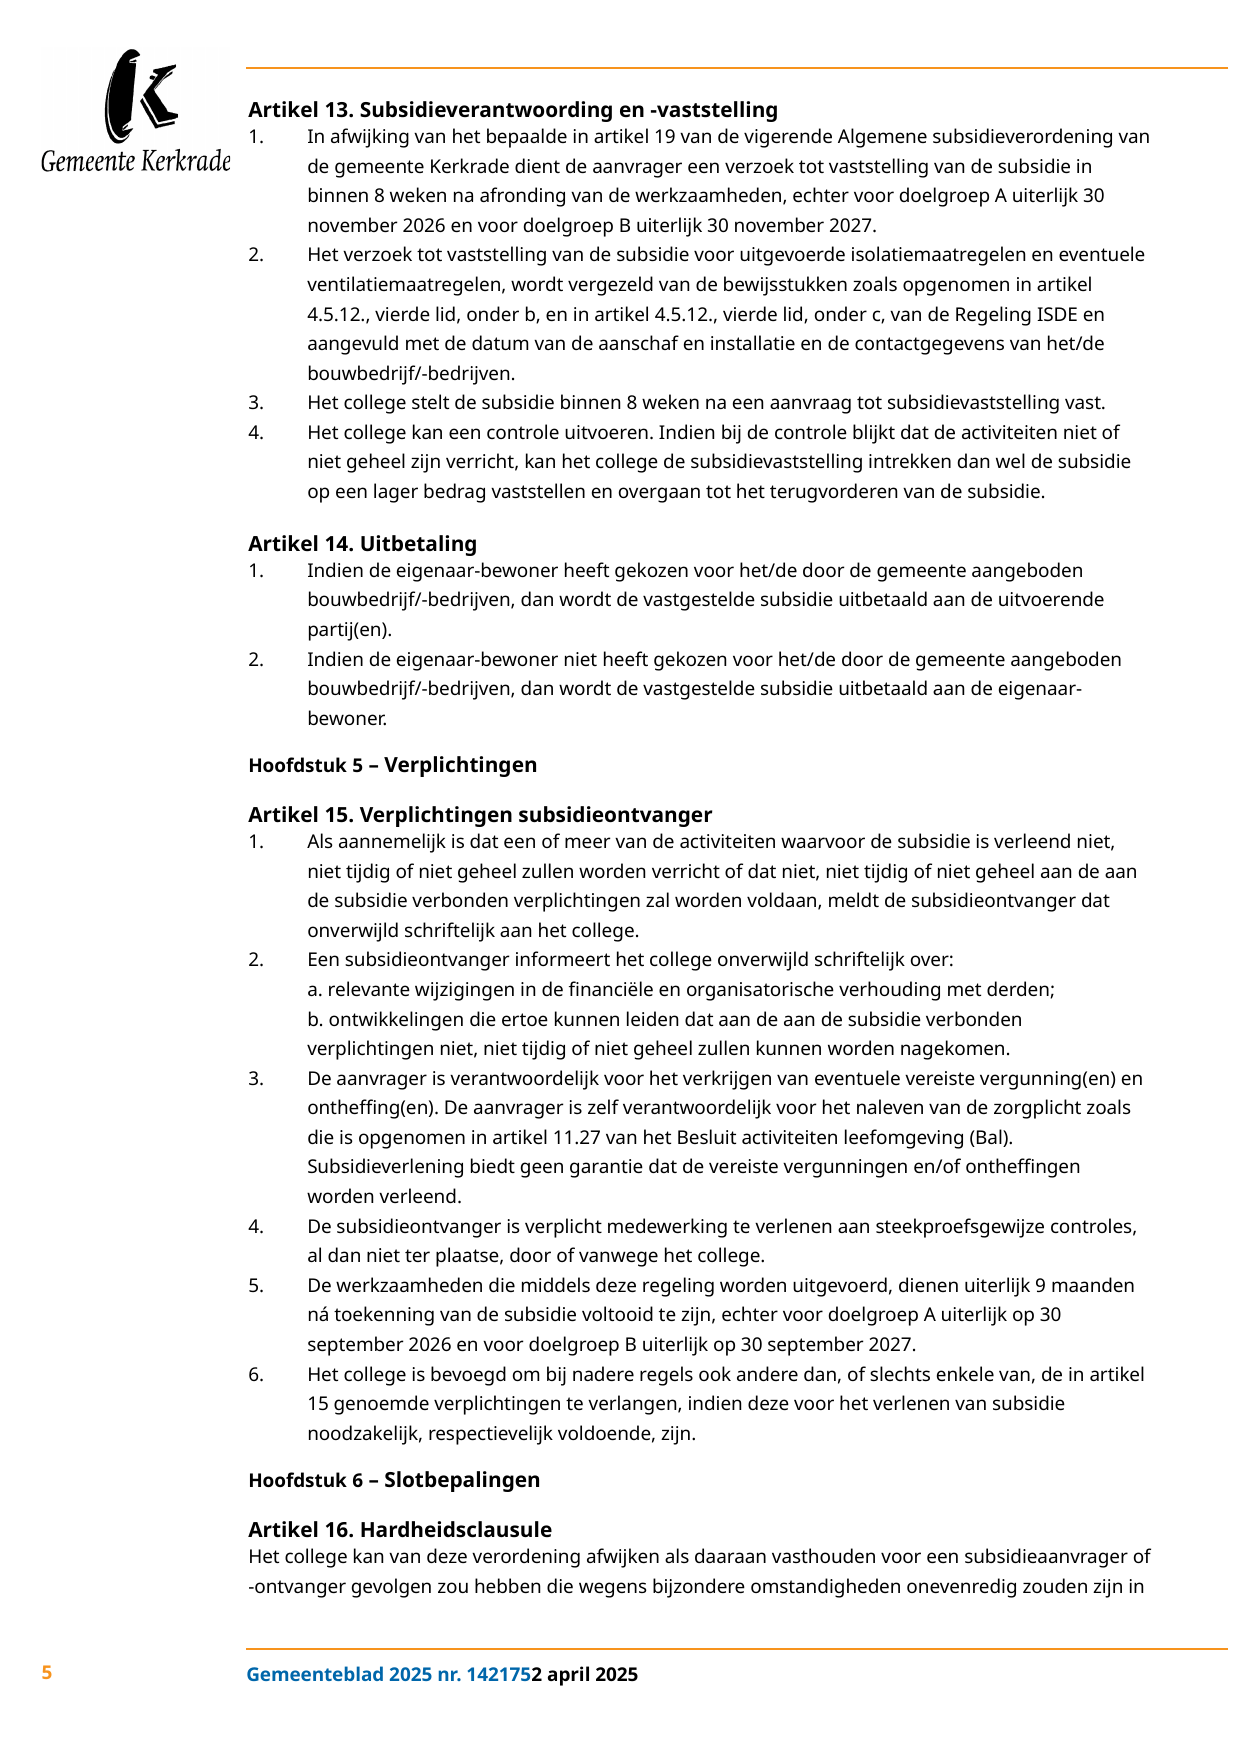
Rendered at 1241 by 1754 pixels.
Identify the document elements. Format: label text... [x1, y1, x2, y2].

list a. relevante wijzigingen in de financiële en organisatorische verhouding met derden; [248, 976, 1152, 1002]
text Hoofdstuk 5 – Verplichtingen [248, 751, 1152, 779]
list In afwijking van het bepaalde in artikel 19 van de vigerende Algemene subsidieverordening van de gemeente Kerkrade dient de aanvrager een verzoek tot vaststelling van de subsidie in binnen 8 weken na afronding van de werkzaamheden, echter voor doelgroep A uiterlijk 30 november 2026 en voor doelgroep B uiterlijk 30 november 2027. [248, 123, 1152, 238]
text Artikel 16. Hardheidsclausule [248, 1515, 1152, 1543]
list Het college is bevoegd om bij nadere regels ook andere dan, of slechts enkele van, de in artikel 15 genoemde verplichtingen te verlangen, indien deze voor het verlenen van subsidie noodzakelijk, respectievelijk voldoende, zijn. [248, 1361, 1152, 1446]
text Artikel 13. Subsidieverantwoording en -vaststelling [248, 95, 1152, 123]
picture [41, 47, 231, 172]
list Als aannemelijk is dat een of meer van de activiteiten waarvoor de subsidie is verleend niet, niet tijdig of niet geheel zullen worden verricht of dat niet, niet tijdig of niet geheel aan de aan de subsidie verbonden verplichtingen zal worden voldaan, meldt de subsidieontvanger dat onverwijld schriftelijk aan het college. [248, 828, 1152, 943]
text Artikel 14. Uitbetaling [248, 529, 1152, 557]
list De aanvrager is verantwoordelijk voor het verkrijgen van eventuele vereiste vergunning(en) en ontheffing(en). De aanvrager is zelf verantwoordelijk voor het naleven van de zorgplicht zoals die is opgenomen in artikel 11.27 van het Besluit activiteiten leefomgeving (Bal). Subsidieverlening biedt geen garantie dat de vereiste vergunningen en/of ontheffingen worden verleend. [248, 1065, 1152, 1209]
list De subsidieontvanger is verplicht medewerking te verlenen aan steekproefsgewijze controles, al dan niet ter plaatse, door of vanwege het college. [248, 1213, 1152, 1268]
list Een subsidieontvanger informeert het college onverwijld schriftelijk over: [248, 947, 1152, 972]
list Het verzoek tot vaststelling van de subsidie voor uitgevoerde isolatiemaatregelen en eventuele ventilatiemaatregelen, wordt vergezeld van de bewijsstukken zoals opgenomen in artikel 4.5.12., vierde lid, onder b, en in artikel 4.5.12., vierde lid, onder c, van de Regeling ISDE en aangevuld met de datum van de aanschaf en installatie en de contactgegevens van het/de bouwbedrijf/-bedrijven. [248, 242, 1152, 386]
list Indien de eigenaar-bewoner heeft gekozen voor het/de door de gemeente aangeboden bouwbedrijf/-bedrijven, dan wordt de vastgestelde subsidie uitbetaald aan de uitvoerende partij(en). [248, 557, 1152, 642]
text Het college kan van deze verordening afwijken als daaraan vasthouden voor een subsidieaanvrager of -ontvanger gevolgen zou hebben die wegens bijzondere omstandigheden onevenredig zouden zijn in [248, 1543, 1152, 1599]
list De werkzaamheden die middels deze regeling worden uitgevoerd, dienen uiterlijk 9 maanden ná toekenning van de subsidie voltooid te zijn, echter voor doelgroep A uiterlijk op 30 september 2026 en voor doelgroep B uiterlijk op 30 september 2027. [248, 1272, 1152, 1357]
text Artikel 15. Verplichtingen subsidieontvanger [248, 800, 1152, 828]
list Het college stelt de subsidie binnen 8 weken na een aanvraag tot subsidievaststelling vast. [248, 389, 1152, 415]
text Hoofdstuk 6 – Slotbepalingen [248, 1466, 1152, 1494]
list Het college kan een controle uitvoeren. Indien bij de controle blijkt dat de activiteiten niet of niet geheel zijn verricht, kan het college de subsidievaststelling intrekken dan wel de subsidie op een lager bedrag vaststellen en overgaan tot het terugvorderen van de subsidie. [248, 419, 1152, 504]
list b. ontwikkelingen die ertoe kunnen leiden dat aan de aan de subsidie verbonden verplichtingen niet, niet tijdig of niet geheel zullen kunnen worden nagekomen. [248, 1006, 1152, 1061]
list Indien de eigenaar-bewoner niet heeft gekozen voor het/de door de gemeente aangeboden bouwbedrijf/-bedrijven, dan wordt de vastgestelde subsidie uitbetaald aan de eigenaar-bewoner. [248, 646, 1152, 731]
